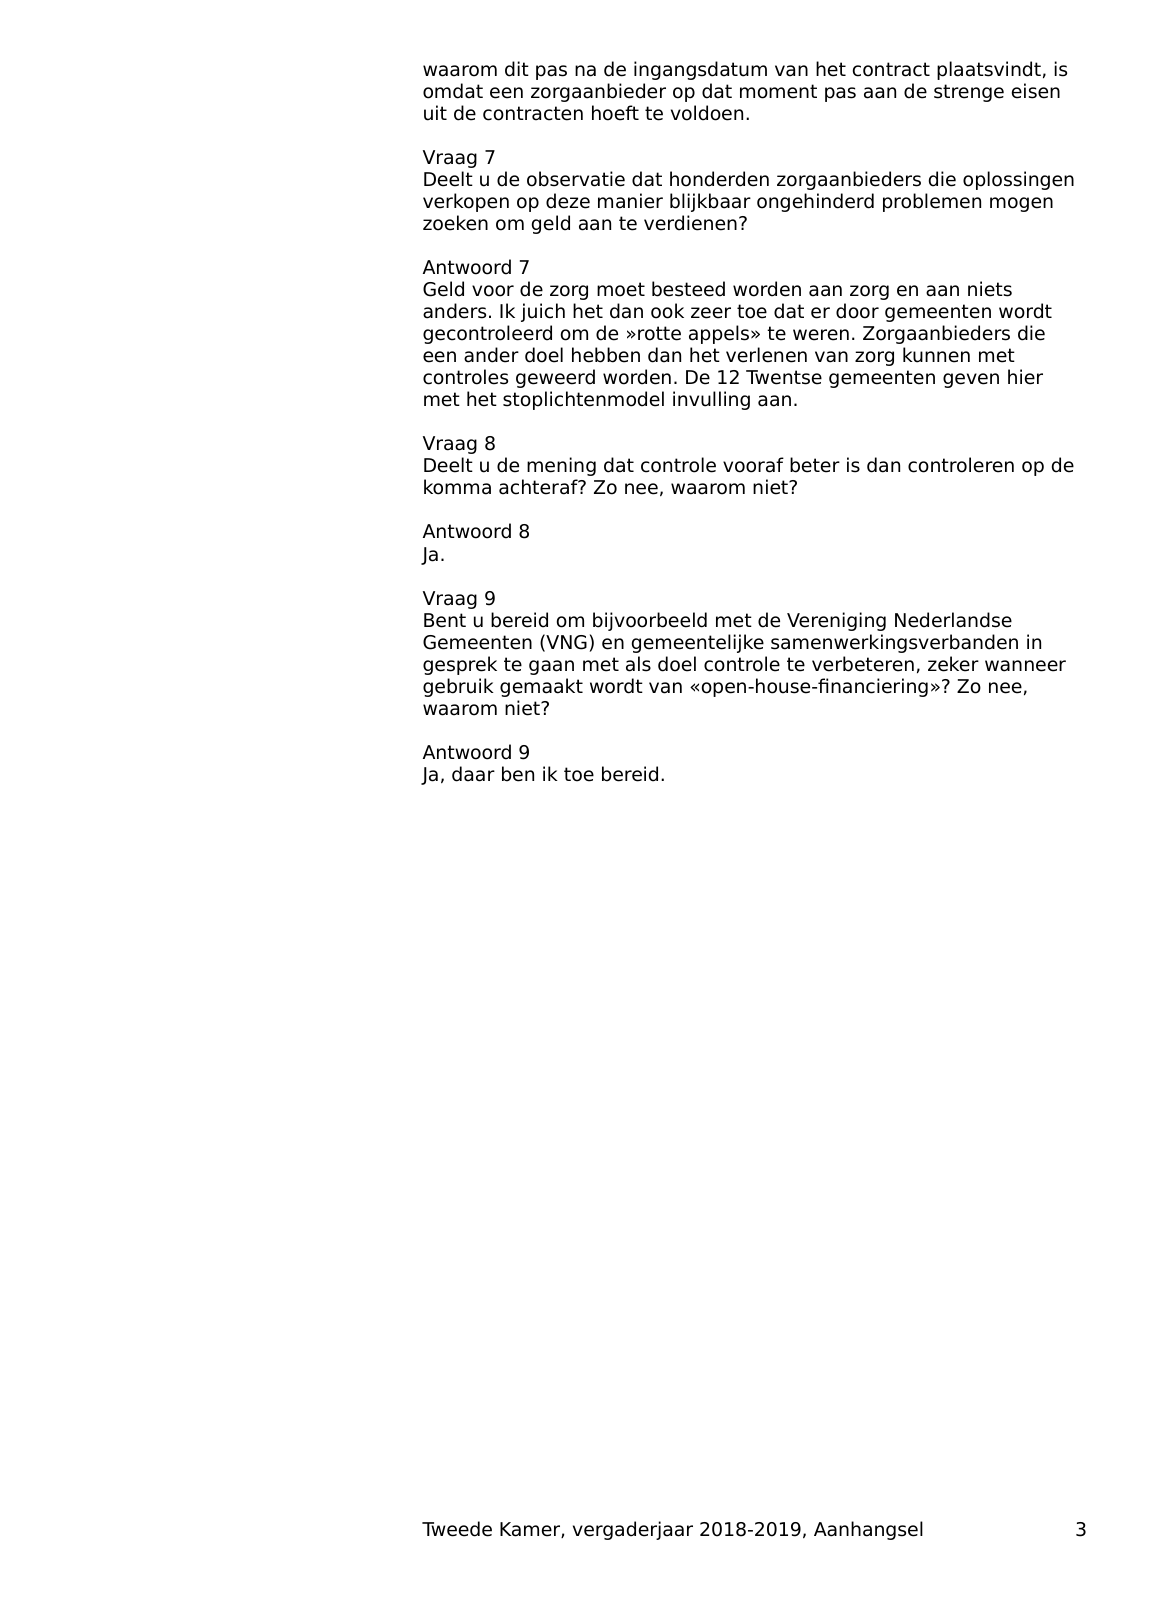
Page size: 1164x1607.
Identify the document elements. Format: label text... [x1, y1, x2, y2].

text Antwoord 9 [422, 742, 1087, 764]
text Geld voor de zorg moet besteed worden aan zorg en aan niets anders. Ik juich het dan ook zeer toe dat er door gemeenten wordt gecontroleerd om de »rotte appels» te weren. Zorgaanbieders die een ander doel hebben dan het verlenen van zorg kunnen met controles geweerd worden. De 12 Twentse gemeenten geven hier met het stoplichtenmodel invulling aan. [422, 279, 1087, 411]
text Vraag 8 [422, 433, 1087, 455]
text Ja. [422, 543, 1087, 565]
text Vraag 9 [422, 588, 1087, 609]
text Deelt u de observatie dat honderden zorgaanbieders die oplossingen verkopen op deze manier blijkbaar ongehinderd problemen mogen zoeken om geld aan te verdienen? [422, 169, 1087, 235]
text Antwoord 7 [422, 257, 1087, 279]
text waarom dit pas na de ingangsdatum van het contract plaatsvindt, is omdat een zorgaanbieder op dat moment pas aan de strenge eisen uit de contracten hoeft te voldoen. [422, 59, 1087, 125]
text Vraag 7 [422, 147, 1087, 169]
text Bent u bereid om bijvoorbeeld met de Vereniging Nederlandse Gemeenten (VNG) en gemeentelijke samenwerkingsverbanden in gesprek te gaan met als doel controle te verbeteren, zeker wanneer gebruik gemaakt wordt van «open-house-financiering»? Zo nee, waarom niet? [422, 609, 1087, 719]
text Deelt u de mening dat controle vooraf beter is dan controleren op de komma achteraf? Zo nee, waarom niet? [422, 455, 1087, 499]
text Antwoord 8 [422, 521, 1087, 543]
text Ja, daar ben ik toe bereid. [422, 764, 1087, 786]
